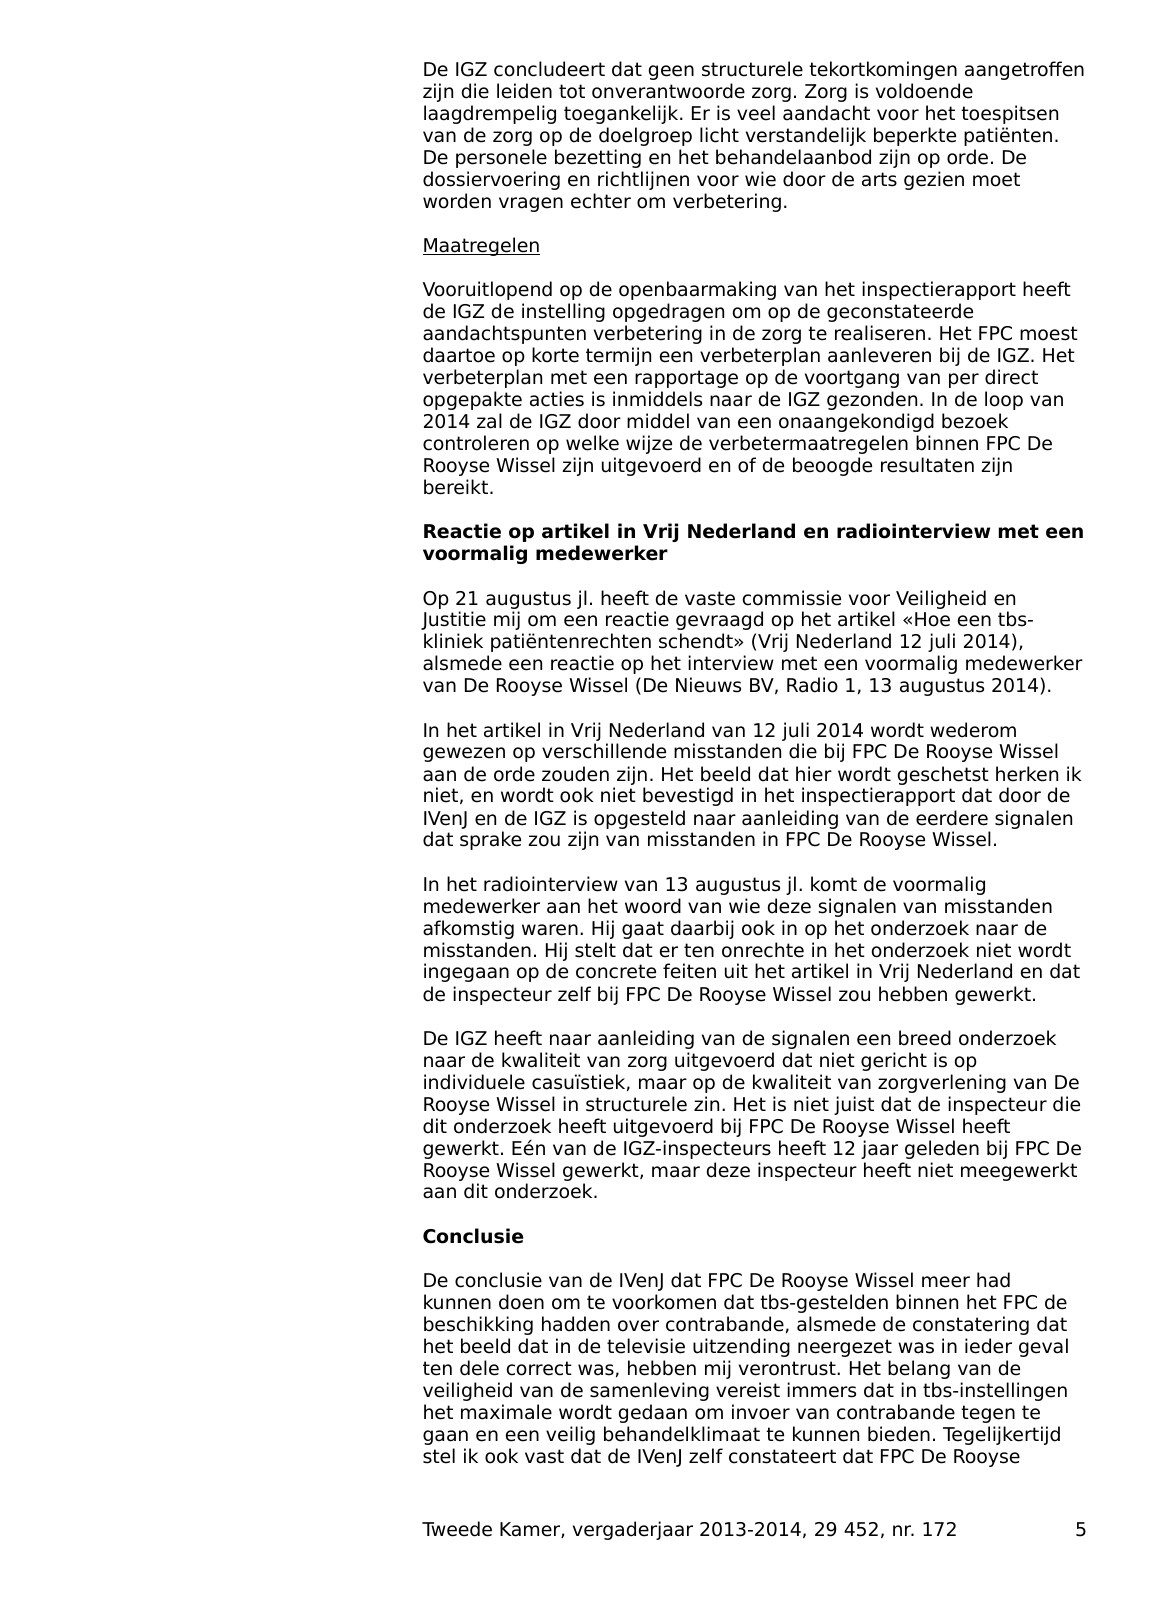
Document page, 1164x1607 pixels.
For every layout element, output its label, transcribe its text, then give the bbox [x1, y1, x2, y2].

text In het radiointerview van 13 augustus jl. komt de voormalig medewerker aan het woord van wie deze signalen van misstanden afkomstig waren. Hij gaat daarbij ook in op het onderzoek naar de misstanden. Hij stelt dat er ten onrechte in het onderzoek niet wordt ingegaan op de concrete feiten uit het artikel in Vrij Nederland en dat de inspecteur zelf bij FPC De Rooyse Wissel zou hebben gewerkt. [422, 873, 1087, 1005]
text De IGZ concludeert dat geen structurele tekortkomingen aangetroffen zijn die leiden tot onverantwoorde zorg. Zorg is voldoende laagdrempelig toegankelijk. Er is veel aandacht voor het toespitsen van de zorg op de doelgroep licht verstandelijk beperkte patiënten. De personele bezetting en het behandelaanbod zijn op orde. De dossiervoering en richtlijnen voor wie door de arts gezien moet worden vragen echter om verbetering. [422, 59, 1087, 213]
text In het artikel in Vrij Nederland van 12 juli 2014 wordt wederom gewezen op verschillende misstanden die bij FPC De Rooyse Wissel aan de orde zouden zijn. Het beeld dat hier wordt geschetst herken ik niet, en wordt ook niet bevestigd in het inspectierapport dat door de IVenJ en de IGZ is opgesteld naar aanleiding van de eerdere signalen dat sprake zou zijn van misstanden in FPC De Rooyse Wissel. [422, 719, 1087, 851]
subtitle Reactie op artikel in Vrij Nederland en radiointerview met een voormalig medewerker [422, 521, 1087, 565]
text Vooruitlopend op de openbaarmaking van het inspectierapport heeft de IGZ de instelling opgedragen om op de geconstateerde aandachtspunten verbetering in de zorg te realiseren. Het FPC moest daartoe op korte termijn een verbeterplan aanleveren bij de IGZ. Het verbeterplan met een rapportage op de voortgang van per direct opgepakte acties is inmiddels naar de IGZ gezonden. In de loop van 2014 zal de IGZ door middel van een onaangekondigd bezoek controleren op welke wijze de verbetermaatregelen binnen FPC De Rooyse Wissel zijn uitgevoerd en of de beoogde resultaten zijn bereikt. [422, 279, 1087, 499]
text Op 21 augustus jl. heeft de vaste commissie voor Veiligheid en Justitie mij om een reactie gevraagd op het artikel «Hoe een tbs-kliniek patiëntenrechten schendt» (Vrij Nederland 12 juli 2014), alsmede een reactie op het interview met een voormalig medewerker van De Rooyse Wissel (De Nieuws BV, Radio 1, 13 augustus 2014). [422, 587, 1087, 697]
subtitle Maatregelen [422, 235, 1087, 257]
text De conclusie van de IVenJ dat FPC De Rooyse Wissel meer had kunnen doen om te voorkomen dat tbs-gestelden binnen het FPC de beschikking hadden over contrabande, alsmede de constatering dat het beeld dat in de televisie uitzending neergezet was in ieder geval ten dele correct was, hebben mij verontrust. Het belang van de veiligheid van de samenleving vereist immers dat in tbs-instellingen het maximale wordt gedaan om invoer van contrabande tegen te gaan en een veilig behandelklimaat te kunnen bieden. Tegelijkertijd stel ik ook vast dat de IVenJ zelf constateert dat FPC De Rooyse [422, 1270, 1087, 1468]
text De IGZ heeft naar aanleiding van de signalen een breed onderzoek naar de kwaliteit van zorg uitgevoerd dat niet gericht is op individuele casuïstiek, maar op de kwaliteit van zorgverlening van De Rooyse Wissel in structurele zin. Het is niet juist dat de inspecteur die dit onderzoek heeft uitgevoerd bij FPC De Rooyse Wissel heeft gewerkt. Eén van de IGZ-inspecteurs heeft 12 jaar geleden bij FPC De Rooyse Wissel gewerkt, maar deze inspecteur heeft niet meegewerkt aan dit onderzoek. [422, 1028, 1087, 1203]
subtitle Conclusie [422, 1226, 1087, 1248]
